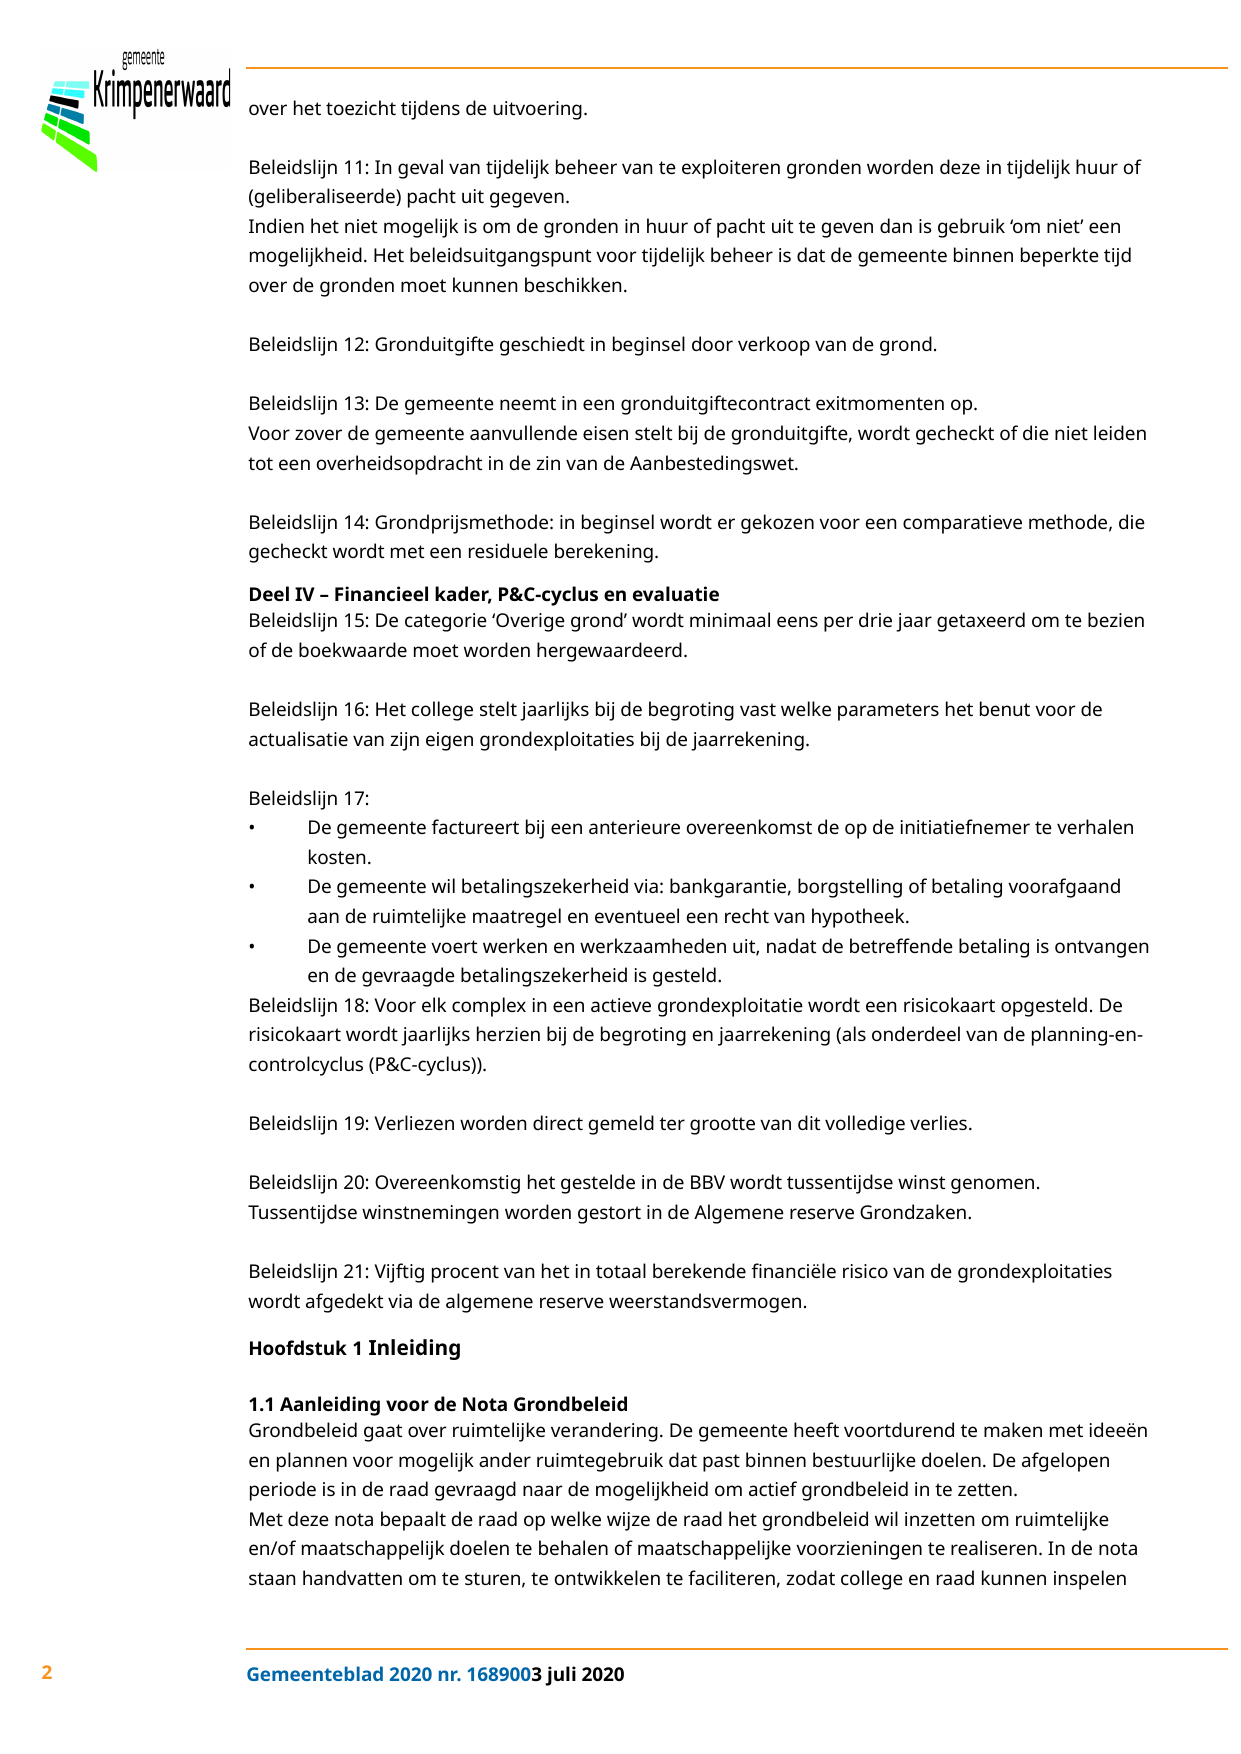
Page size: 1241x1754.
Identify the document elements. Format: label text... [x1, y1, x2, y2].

list De gemeente wil betalingszekerheid via: bankgarantie, borgstelling of betaling voorafgaand aan de ruimtelijke maatregel en eventueel een recht van hypotheek. [248, 874, 1152, 929]
list De gemeente factureert bij een anterieure overeenkomst de op de initiatiefnemer te verhalen kosten. [248, 814, 1152, 870]
text 1.1 Aanleiding voor de Nota Grondbeleid [248, 1391, 1152, 1417]
text Deel IV – Financieel kader, P&C-cyclus en evaluatie [248, 582, 1152, 607]
text Beleidslijn 16: Het college stelt jaarlijks bij de begroting vast welke parameters het benut voor de actualisatie van zijn eigen grondexploitaties bij de jaarrekening. [248, 696, 1152, 751]
text Beleidslijn 12: Gronduitgifte geschiedt in beginsel door verkoop van de grond. [248, 331, 1152, 357]
text Beleidslijn 14: Grondprijsmethode: in beginsel wordt er gekozen voor een comparatieve methode, die gecheckt wordt met een residuele berekening. [248, 509, 1152, 564]
text Beleidslijn 18: Voor elk complex in een actieve grondexploitatie wordt een risicokaart opgesteld. De risicokaart wordt jaarlijks herzien bij de begroting en jaarrekening (als onderdeel van de planning-en-controlcyclus (P&C-cyclus)). [248, 992, 1152, 1077]
text Met deze nota bepaalt de raad op welke wijze de raad het grondbeleid wil inzetten om ruimtelijke en/of maatschappelijk doelen te behalen of maatschappelijke voorzieningen te realiseren. In de nota staan handvatten om te sturen, te ontwikkelen te faciliteren, zodat college en raad kunnen inspelen [248, 1506, 1152, 1591]
text Beleidslijn 20: Overeenkomstig het gestelde in de BBV wordt tussentijdse winst genomen. Tussentijdse winstnemingen worden gestort in de Algemene reserve Grondzaken. [248, 1169, 1152, 1225]
text Hoofdstuk 1 Inleiding [248, 1333, 1152, 1362]
text Beleidslijn 15: De categorie ‘Overige grond’ wordt minimaal eens per drie jaar getaxeerd om te bezien of de boekwaarde moet worden hergewaardeerd. [248, 607, 1152, 663]
text over het toezicht tijdens de uitvoering. [248, 95, 1152, 121]
text Beleidslijn 13: De gemeente neemt in een gronduitgiftecontract exitmomenten op. [248, 391, 1152, 416]
text Beleidslijn 19: Verliezen worden direct gemeld ter grootte van dit volledige verlies. [248, 1110, 1152, 1136]
list De gemeente voert werken en werkzaamheden uit, nadat de betreffende betaling is ontvangen en de gevraagde betalingszekerheid is gesteld. [248, 933, 1152, 988]
text Beleidslijn 17: [248, 785, 1152, 811]
text Grondbeleid gaat over ruimtelijke verandering. De gemeente heeft voortdurend te maken met ideeën en plannen voor mogelijk ander ruimtegebruik dat past binnen bestuurlijke doelen. De afgelopen periode is in de raad gevraagd naar de mogelijkheid om actief grondbeleid in te zetten. [248, 1417, 1152, 1502]
text Indien het niet mogelijk is om de gronden in huur of pacht uit te geven dan is gebruik ‘om niet’ een mogelijkheid. Het beleidsuitgangspunt voor tijdelijk beheer is dat de gemeente binnen beperkte tijd over de gronden moet kunnen beschikken. [248, 213, 1152, 298]
text Voor zover de gemeente aanvullende eisen stelt bij de gronduitgifte, wordt gecheckt of die niet leiden tot een overheidsopdracht in de zin van de Aanbestedingswet. [248, 420, 1152, 476]
text Beleidslijn 21: Vijftig procent van het in totaal berekende financiële risico van de grondexploitaties wordt afgedekt via de algemene reserve weerstandsvermogen. [248, 1258, 1152, 1313]
picture [41, 47, 231, 172]
text Beleidslijn 11: In geval van tijdelijk beheer van te exploiteren gronden worden deze in tijdelijk huur of (geliberaliseerde) pacht uit gegeven. [248, 154, 1152, 209]
